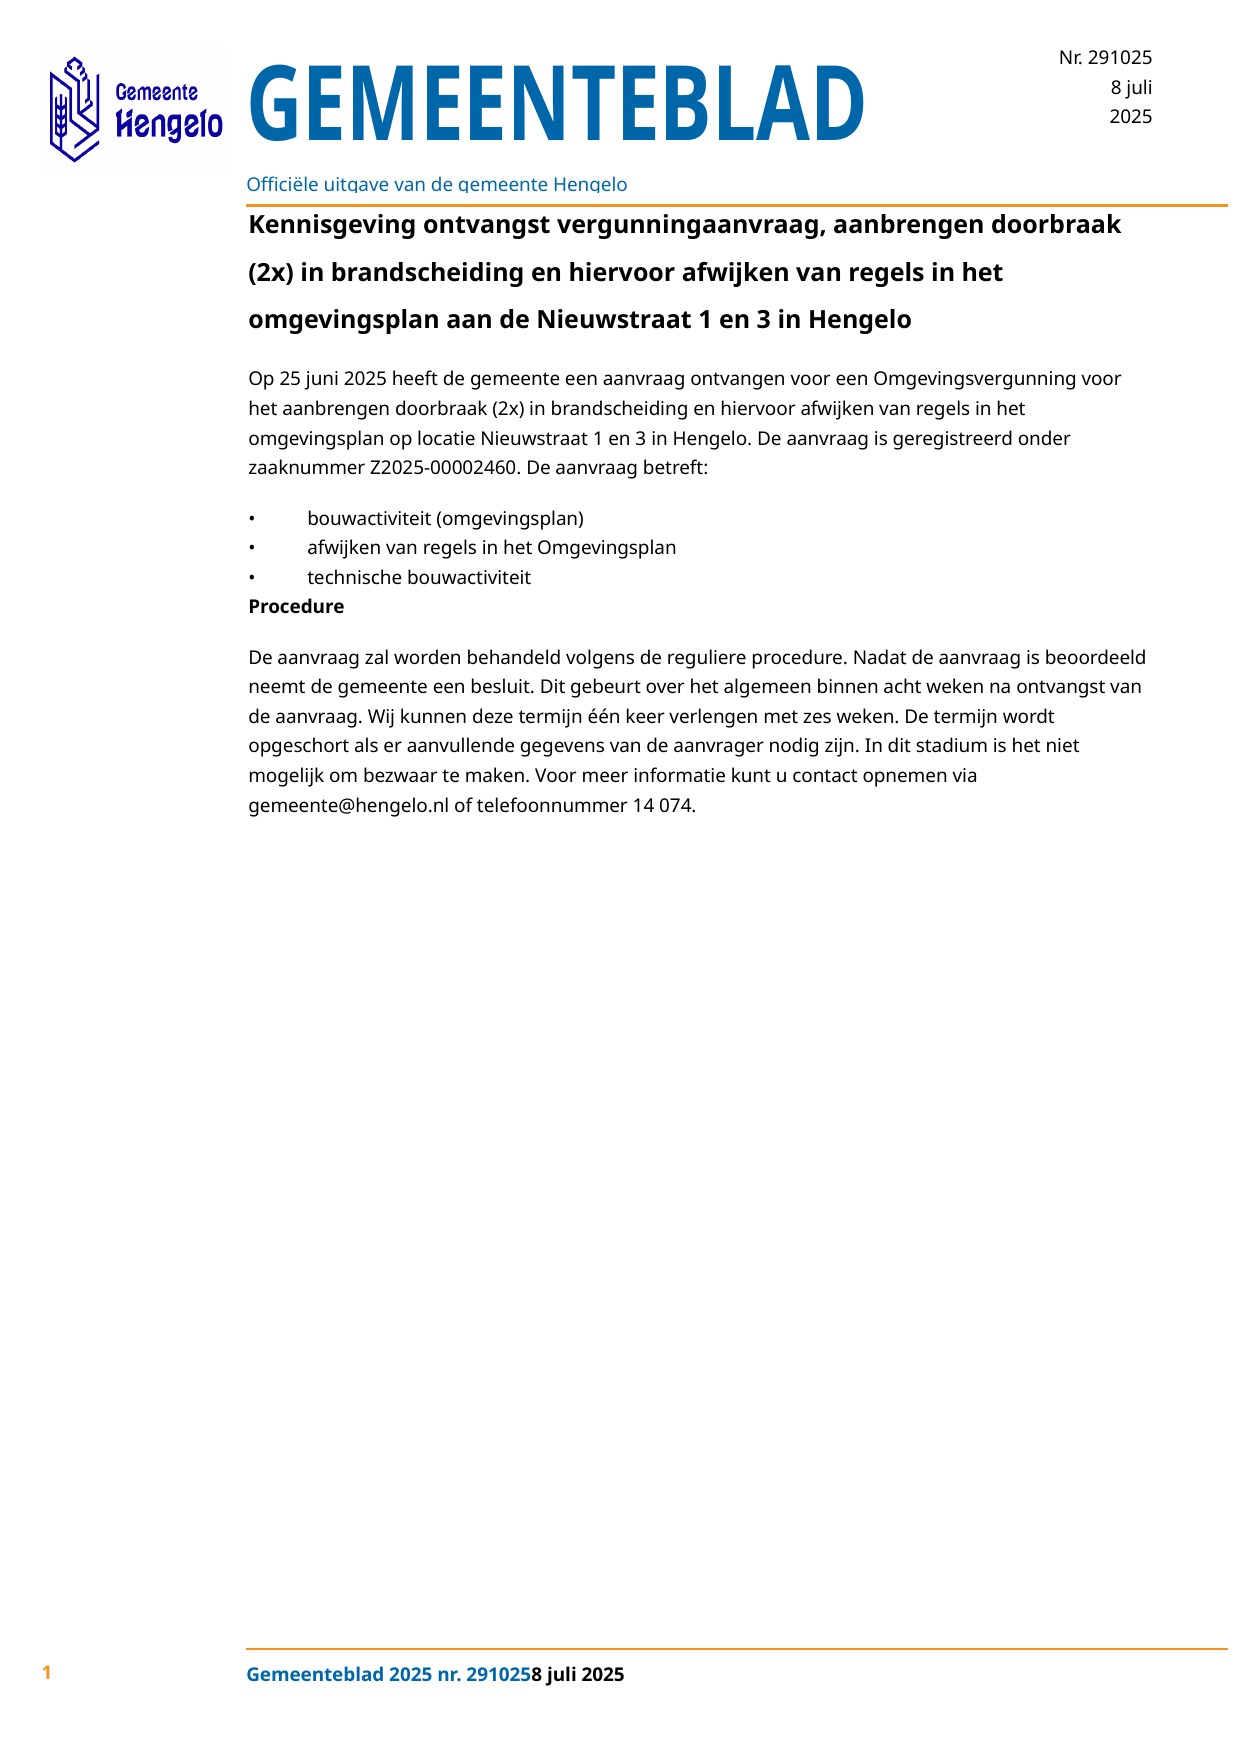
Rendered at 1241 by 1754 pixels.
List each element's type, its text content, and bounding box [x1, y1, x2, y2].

list technische bouwactiviteit [248, 564, 1152, 589]
text De aanvraag zal worden behandeld volgens de reguliere procedure. Nadat de aanvraag is beoordeeld neemt de gemeente een besluit. Dit gebeurt over het algemeen binnen acht weken na ontvangst van de aanvraag. Wij kunnen deze termijn één keer verlengen met zes weken. De termijn wordt opgeschort als er aanvullende gegevens van de aanvrager nodig zijn. In dit stadium is het niet mogelijk om bezwaar te maken. Voor meer informatie kunt u contact opnemen via gemeente@hengelo.nl of telefoonnummer 14 074. [248, 644, 1152, 817]
text Kennisgeving ontvangst vergunningaanvraag, aanbrengen doorbraak (2x) in brandscheiding en hiervoor afwijken van regels in het omgevingsplan aan de Nieuwstraat 1 en 3 in Hengelo [248, 207, 1152, 336]
text Op 25 juni 2025 heeft de gemeente een aanvraag ontvangen voor een Omgevingsvergunning voor het aanbrengen doorbraak (2x) in brandscheiding en hiervoor afwijken van regels in het omgevingsplan op locatie Nieuwstraat 1 en 3 in Hengelo. De aanvraag is geregistreerd onder zaaknummer Z2025-00002460. De aanvraag betreft: [248, 366, 1152, 480]
list afwijken van regels in het Omgevingsplan [248, 534, 1152, 560]
picture [41, 47, 231, 172]
text Procedure [248, 593, 1152, 619]
list bouwactiviteit (omgevingsplan) [248, 505, 1152, 530]
